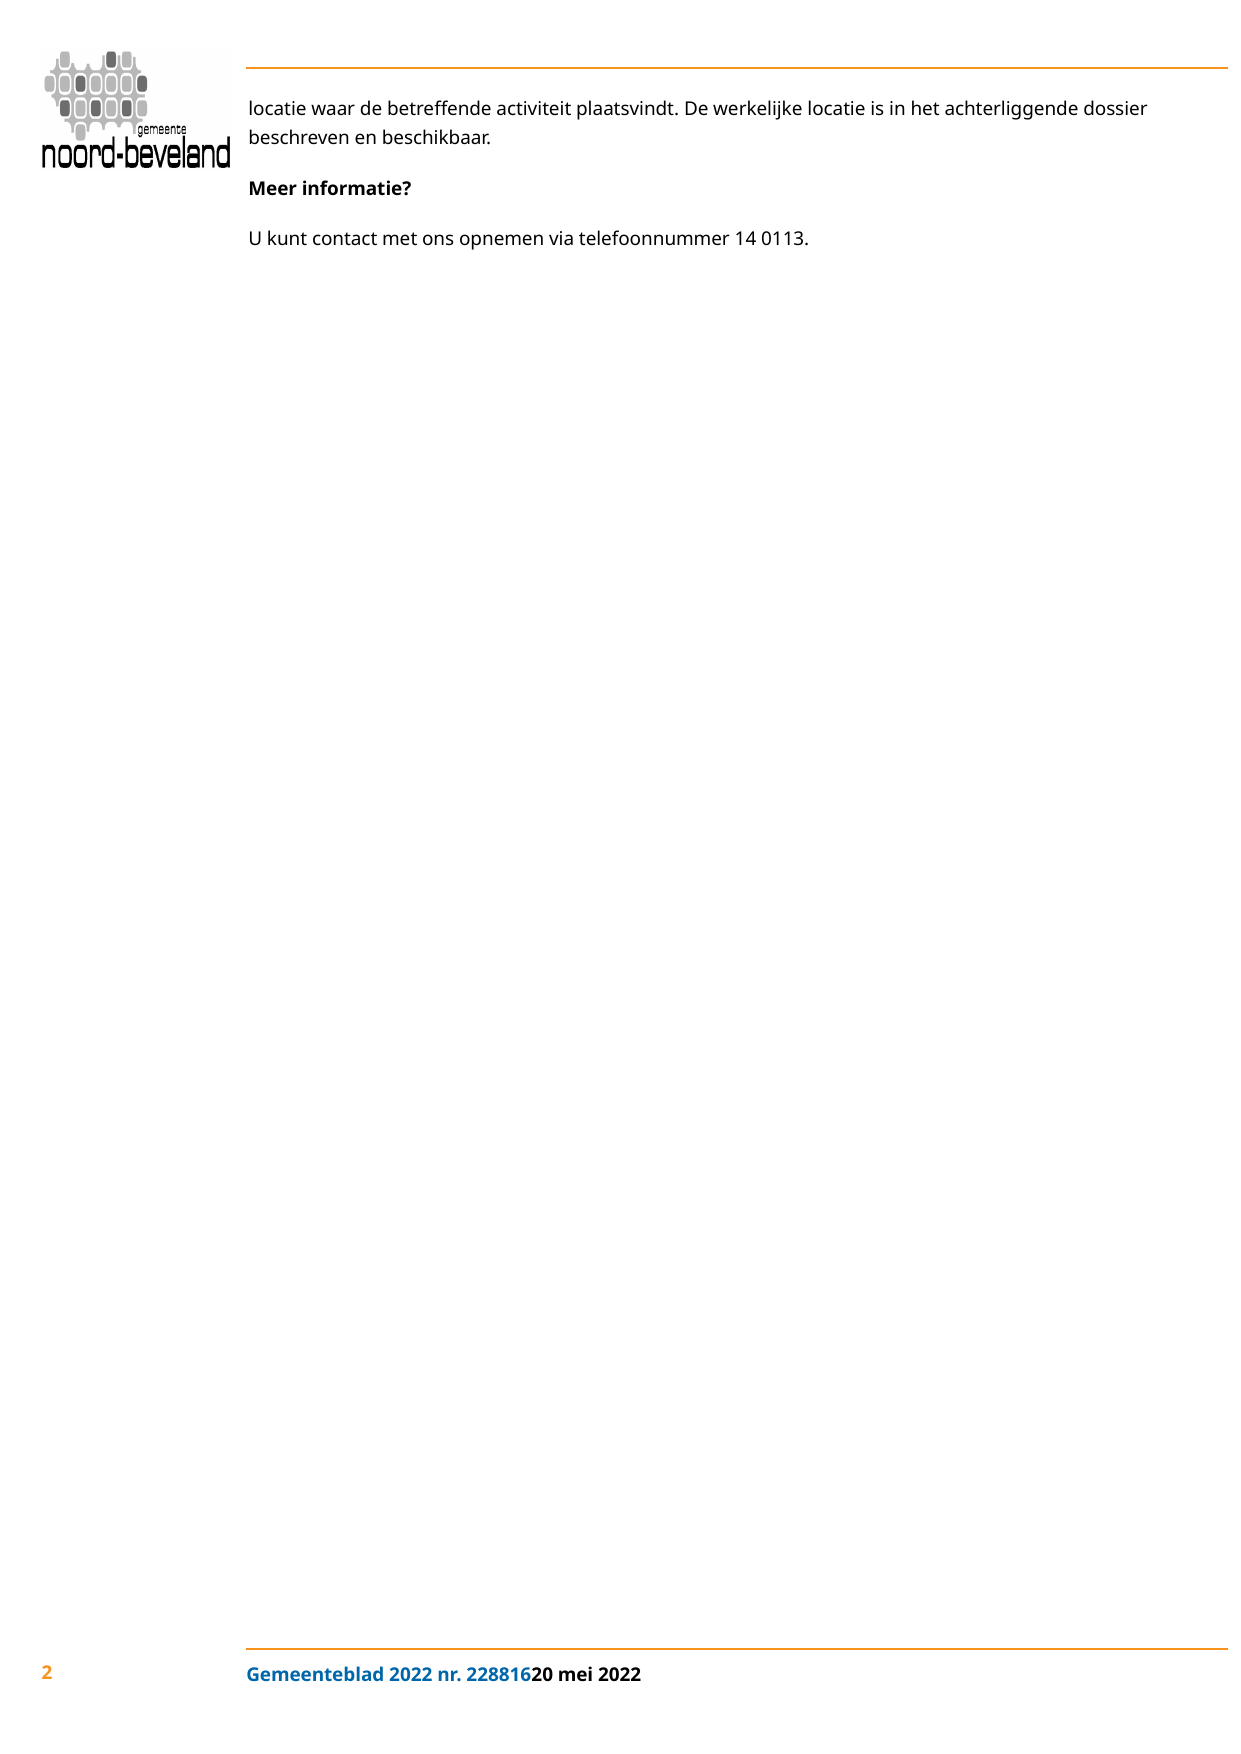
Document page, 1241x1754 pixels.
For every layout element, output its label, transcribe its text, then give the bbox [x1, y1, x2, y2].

picture [41, 47, 231, 172]
text Meer informatie? [248, 175, 1152, 201]
text U kunt contact met ons opnemen via telefoonnummer 14 0113. [248, 225, 1152, 251]
text locatie waar de betreffende activiteit plaatsvindt. De werkelijke locatie is in het achterliggende dossier beschreven en beschikbaar. [248, 95, 1152, 150]
